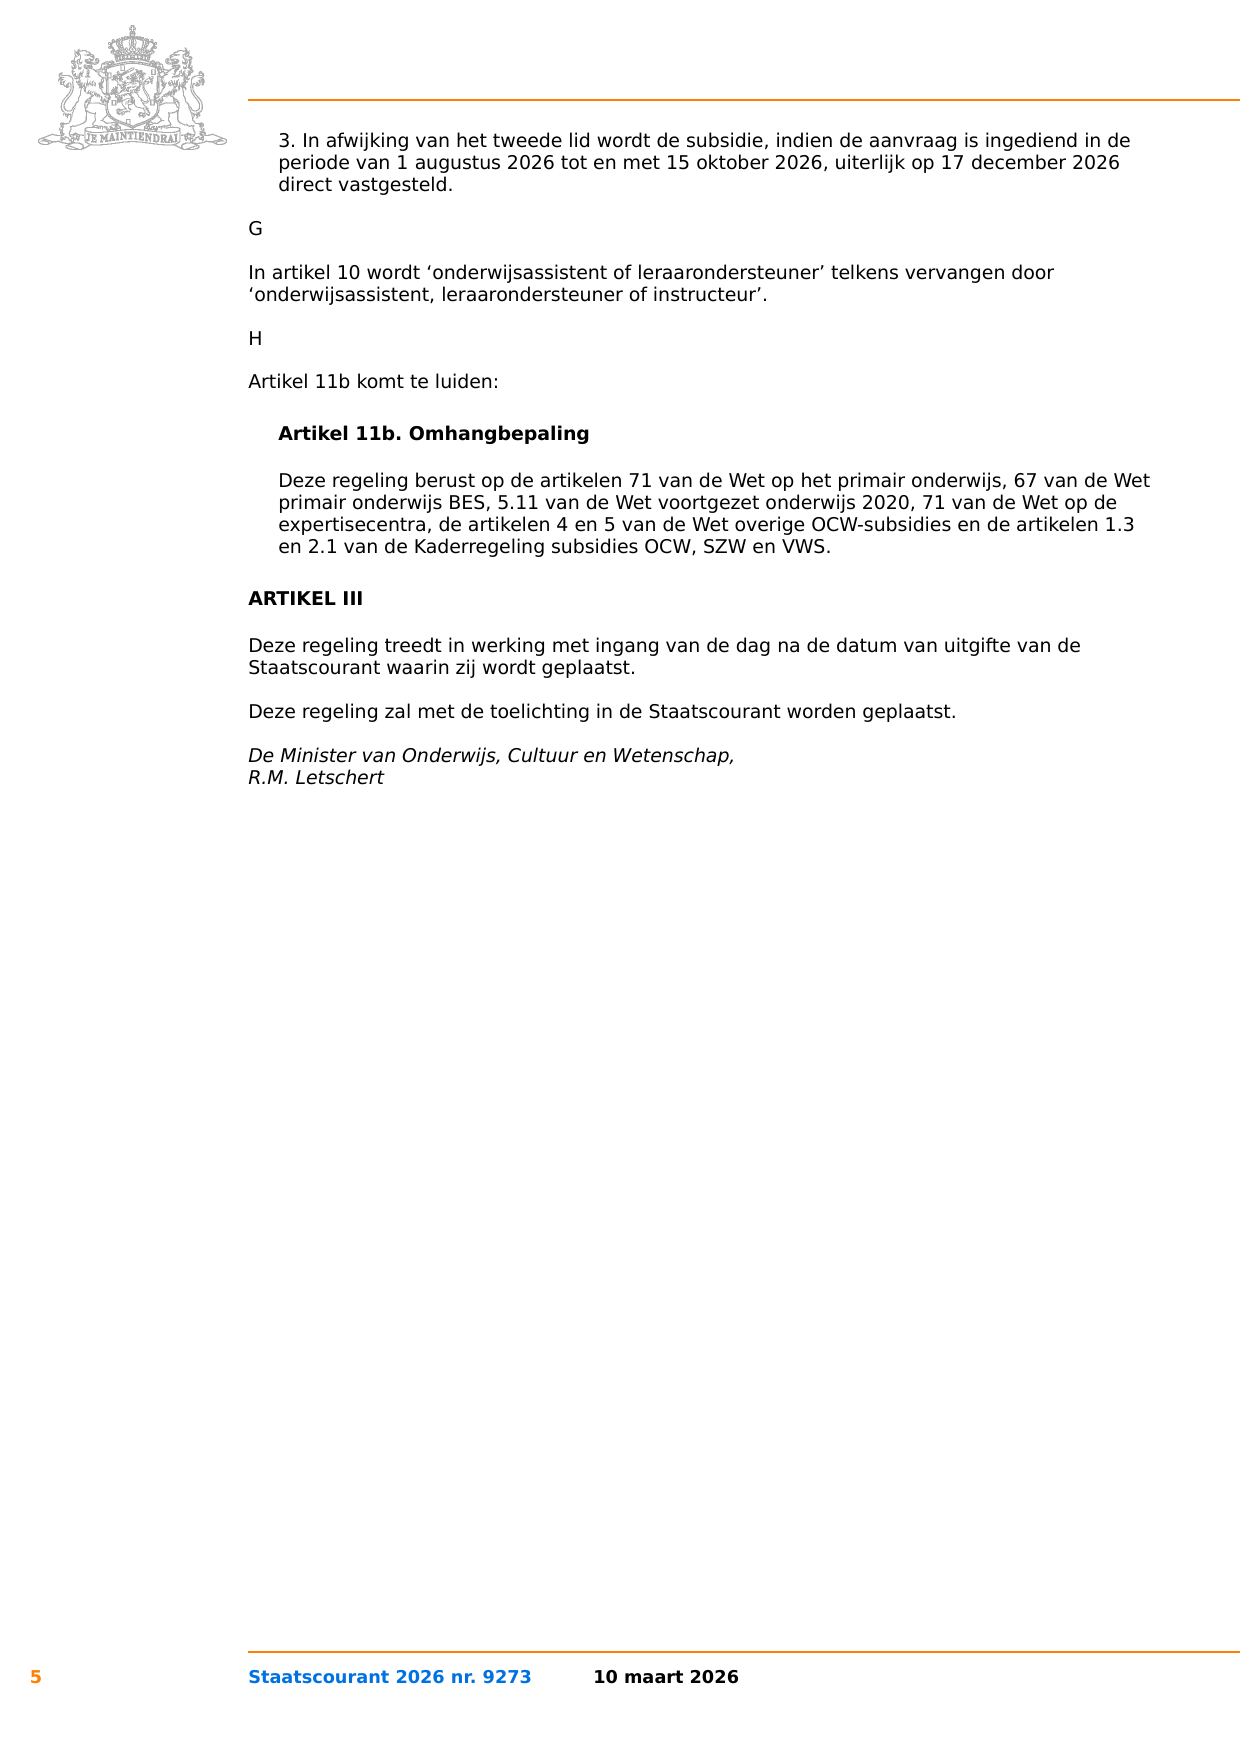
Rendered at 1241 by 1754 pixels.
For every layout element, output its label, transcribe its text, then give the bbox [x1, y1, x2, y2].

text Deze regeling berust op de artikelen 71 van de Wet op het primair onderwijs, 67 van de Wet primair onderwijs BES, 5.11 van de Wet voortgezet onderwijs 2020, 71 van de Wet op de expertisecentra, de artikelen 4 en 5 van de Wet overige OCW-subsidies en de artikelen 1.3 en 2.1 van de Kaderregeling subsidies OCW, SZW en VWS. [278, 470, 1163, 558]
text De Minister van Onderwijs, Cultuur en Wetenschap, R.M. Letschert [248, 745, 1163, 789]
subtitle ARTIKEL III [248, 588, 1163, 610]
text Deze regeling treedt in werking met ingang van de dag na de datum van uitgifte van de Staatscourant waarin zij wordt geplaatst. [248, 635, 1163, 679]
text Artikel 11b komt te luiden: [248, 371, 1163, 393]
text 3. In afwijking van het tweede lid wordt de subsidie, indien de aanvraag is ingediend in de periode van 1 augustus 2026 tot en met 15 oktober 2026, uiterlijk op 17 december 2026 direct vastgesteld. [278, 130, 1163, 196]
text G [248, 218, 1163, 240]
text In artikel 10 wordt ‘onderwijsassistent of leraarondersteuner’ telkens vervangen door ‘onderwijsassistent, leraarondersteuner of instructeur’. [248, 262, 1163, 306]
text Deze regeling zal met de toelichting in de Staatscourant worden geplaatst. [248, 701, 1163, 723]
subtitle Artikel 11b. Omhangbepaling [278, 423, 1163, 445]
picture [38, 25, 227, 150]
text H [248, 327, 1163, 349]
